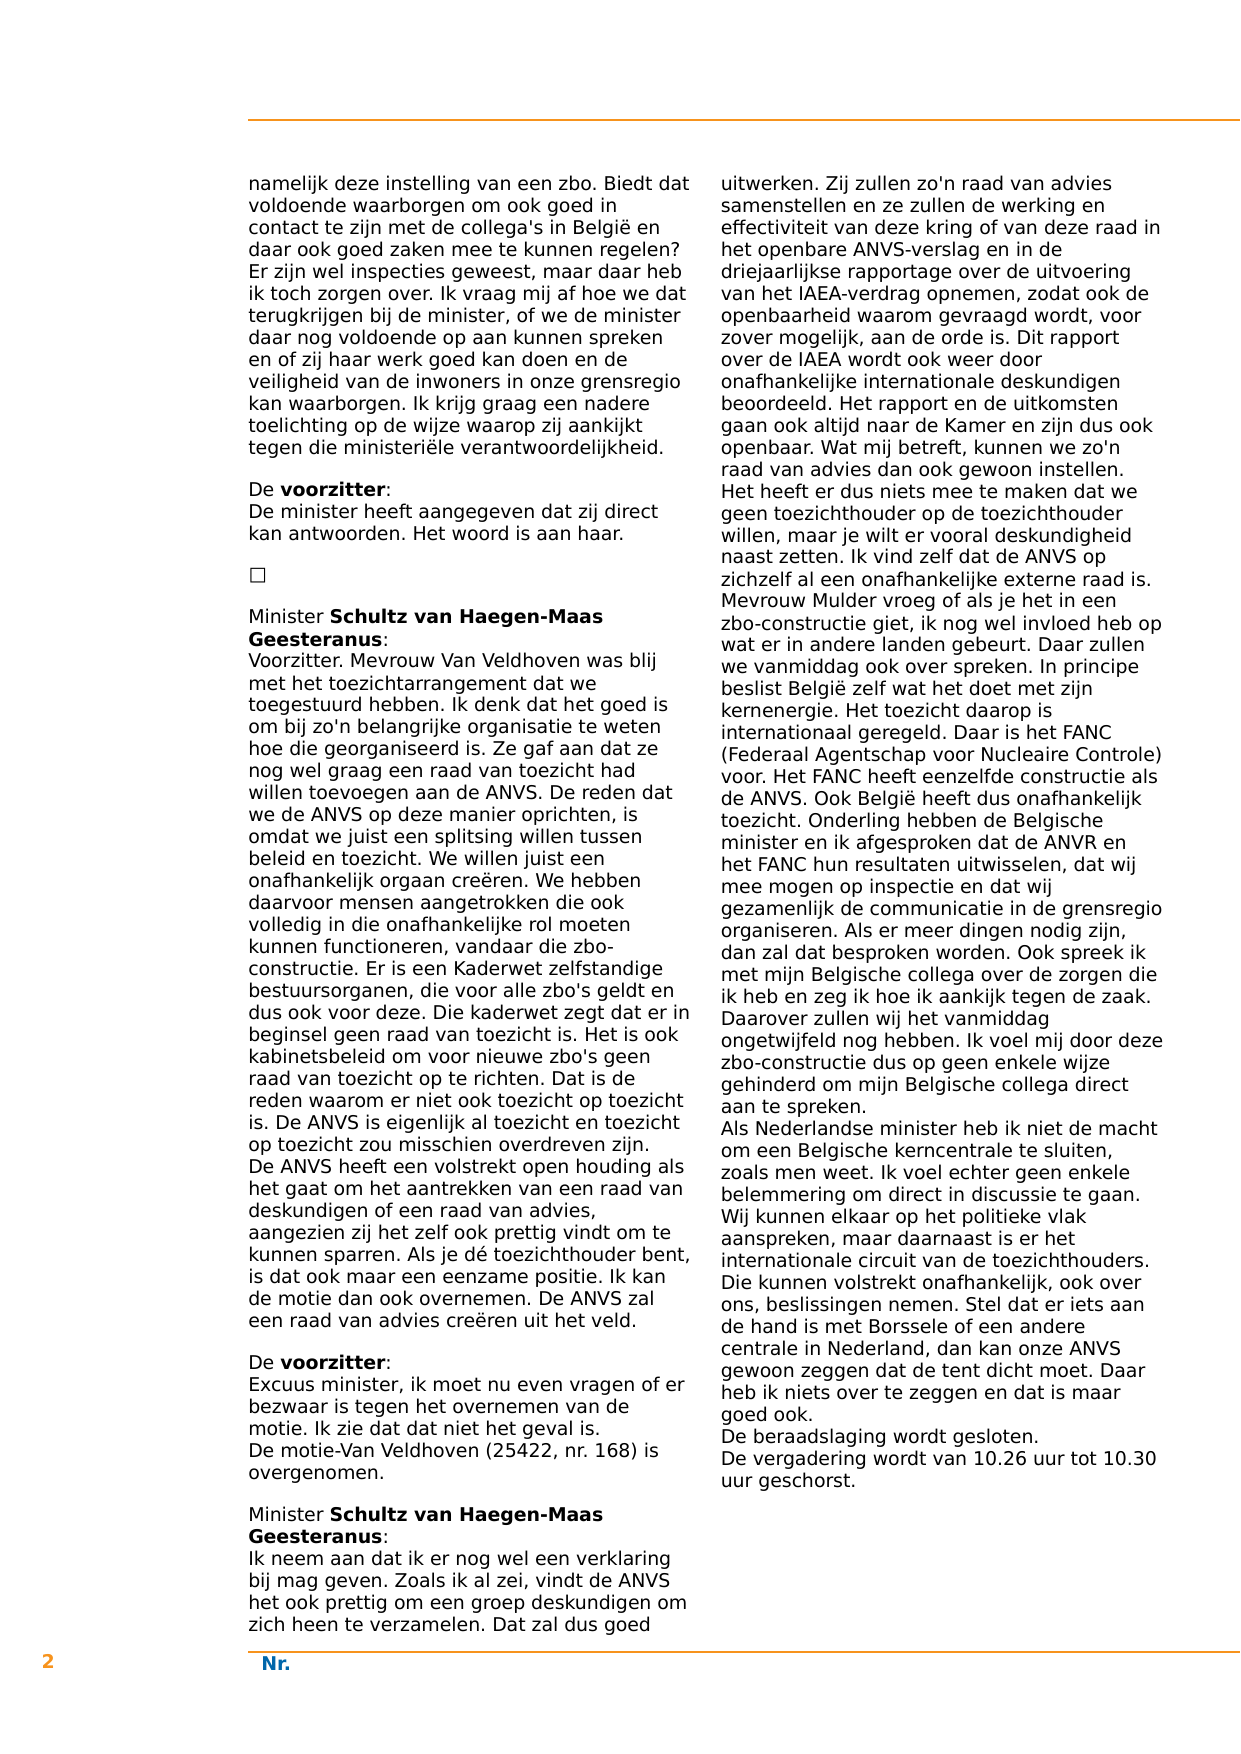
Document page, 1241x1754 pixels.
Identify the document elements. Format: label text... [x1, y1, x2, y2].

text De beraadslaging wordt gesloten. [721, 1426, 1163, 1448]
text Minister Schultz van Haegen-Maas Geesteranus: [248, 1504, 691, 1548]
text De minister heeft aangegeven dat zij direct kan antwoorden. Het woord is aan haar. [248, 501, 691, 544]
text De ANVS heeft een volstrekt open houding als het gaat om het aantrekken van een raad van deskundigen of een raad van advies, aangezien zij het zelf ook prettig vindt om te kunnen sparren. Als je dé toezichthouder bent, is dat ook maar een eenzame positie. Ik kan de motie dan ook overnemen. De ANVS zal een raad van advies creëren uit het veld. [248, 1156, 691, 1332]
text ⬜ [248, 564, 691, 586]
text De vergadering wordt van 10.26 uur tot 10.30 uur geschorst. [721, 1448, 1163, 1492]
text De voorzitter: [248, 478, 691, 501]
text Ik neem aan dat ik er nog wel een verklaring bij mag geven. Zoals ik al zei, vindt de ANVS het ook prettig om een groep deskundigen om zich heen te verzamelen. Dat zal dus goed [248, 1548, 691, 1636]
text Als Nederlandse minister heb ik niet de macht om een Belgische kerncentrale te sluiten, zoals men weet. Ik voel echter geen enkele belemmering om direct in discussie te gaan. Wij kunnen elkaar op het politieke vlak aanspreken, maar daarnaast is er het internationale circuit van de toezichthouders. Die kunnen volstrekt onafhankelijk, ook over ons, beslissingen nemen. Stel dat er iets aan de hand is met Borssele of een andere centrale in Nederland, dan kan onze ANVS gewoon zeggen dat de tent dicht moet. Daar heb ik niets over te zeggen en dat is maar goed ook. [721, 1118, 1163, 1426]
text uitwerken. Zij zullen zo'n raad van advies samenstellen en ze zullen de werking en effectiviteit van deze kring of van deze raad in het openbare ANVS-verslag en in de driejaarlijkse rapportage over de uitvoering van het IAEA-verdrag opnemen, zodat ook de openbaarheid waarom gevraagd wordt, voor zover mogelijk, aan de orde is. Dit rapport over de IAEA wordt ook weer door onafhankelijke internationale deskundigen beoordeeld. Het rapport en de uitkomsten gaan ook altijd naar de Kamer en zijn dus ook openbaar. Wat mij betreft, kunnen we zo'n raad van advies dan ook gewoon instellen. Het heeft er dus niets mee te maken dat we geen toezichthouder op de toezichthouder willen, maar je wilt er vooral deskundigheid naast zetten. Ik vind zelf dat de ANVS op zichzelf al een onafhankelijke externe raad is. [721, 173, 1163, 590]
text De voorzitter: [248, 1352, 691, 1374]
text Voorzitter. Mevrouw Van Veldhoven was blij met het toezichtarrangement dat we toegestuurd hebben. Ik denk dat het goed is om bij zo'n belangrijke organisatie te weten hoe die georganiseerd is. Ze gaf aan dat ze nog wel graag een raad van toezicht had willen toevoegen aan de ANVS. De reden dat we de ANVS op deze manier oprichten, is omdat we juist een splitsing willen tussen beleid en toezicht. We willen juist een onafhankelijk orgaan creëren. We hebben daarvoor mensen aangetrokken die ook volledig in die onafhankelijke rol moeten kunnen functioneren, vandaar die zbo-constructie. Er is een Kaderwet zelfstandige bestuursorganen, die voor alle zbo's geldt en dus ook voor deze. Die kaderwet zegt dat er in beginsel geen raad van toezicht is. Het is ook kabinetsbeleid om voor nieuwe zbo's geen raad van toezicht op te richten. Dat is de reden waarom er niet ook toezicht op toezicht is. De ANVS is eigenlijk al toezicht en toezicht op toezicht zou misschien overdreven zijn. [248, 650, 691, 1156]
text Minister Schultz van Haegen-Maas Geesteranus: [248, 606, 691, 650]
text Mevrouw Mulder vroeg of als je het in een zbo-constructie giet, ik nog wel invloed heb op wat er in andere landen gebeurt. Daar zullen we vanmiddag ook over spreken. In principe beslist België zelf wat het doet met zijn kernenergie. Het toezicht daarop is internationaal geregeld. Daar is het FANC (Federaal Agentschap voor Nucleaire Controle) voor. Het FANC heeft eenzelfde constructie als de ANVS. Ook België heeft dus onafhankelijk toezicht. Onderling hebben de Belgische minister en ik afgesproken dat de ANVR en het FANC hun resultaten uitwisselen, dat wij mee mogen op inspectie en dat wij gezamenlijk de communicatie in de grensregio organiseren. Als er meer dingen nodig zijn, dan zal dat besproken worden. Ook spreek ik met mijn Belgische collega over de zorgen die ik heb en zeg ik hoe ik aankijk tegen de zaak. Daarover zullen wij het vanmiddag ongetwijfeld nog hebben. Ik voel mij door deze zbo-constructie dus op geen enkele wijze gehinderd om mijn Belgische collega direct aan te spreken. [721, 590, 1163, 1118]
text Excuus minister, ik moet nu even vragen of er bezwaar is tegen het overnemen van de motie. Ik zie dat dat niet het geval is. [248, 1374, 691, 1440]
text namelijk deze instelling van een zbo. Biedt dat voldoende waarborgen om ook goed in contact te zijn met de collega's in België en daar ook goed zaken mee te kunnen regelen? Er zijn wel inspecties geweest, maar daar heb ik toch zorgen over. Ik vraag mij af hoe we dat terugkrijgen bij de minister, of we de minister daar nog voldoende op aan kunnen spreken en of zij haar werk goed kan doen en de veiligheid van de inwoners in onze grensregio kan waarborgen. Ik krijg graag een nadere toelichting op de wijze waarop zij aankijkt tegen die ministeriële verantwoordelijkheid. [248, 173, 691, 458]
text De motie-Van Veldhoven (25422, nr. 168) is overgenomen. [248, 1440, 691, 1484]
